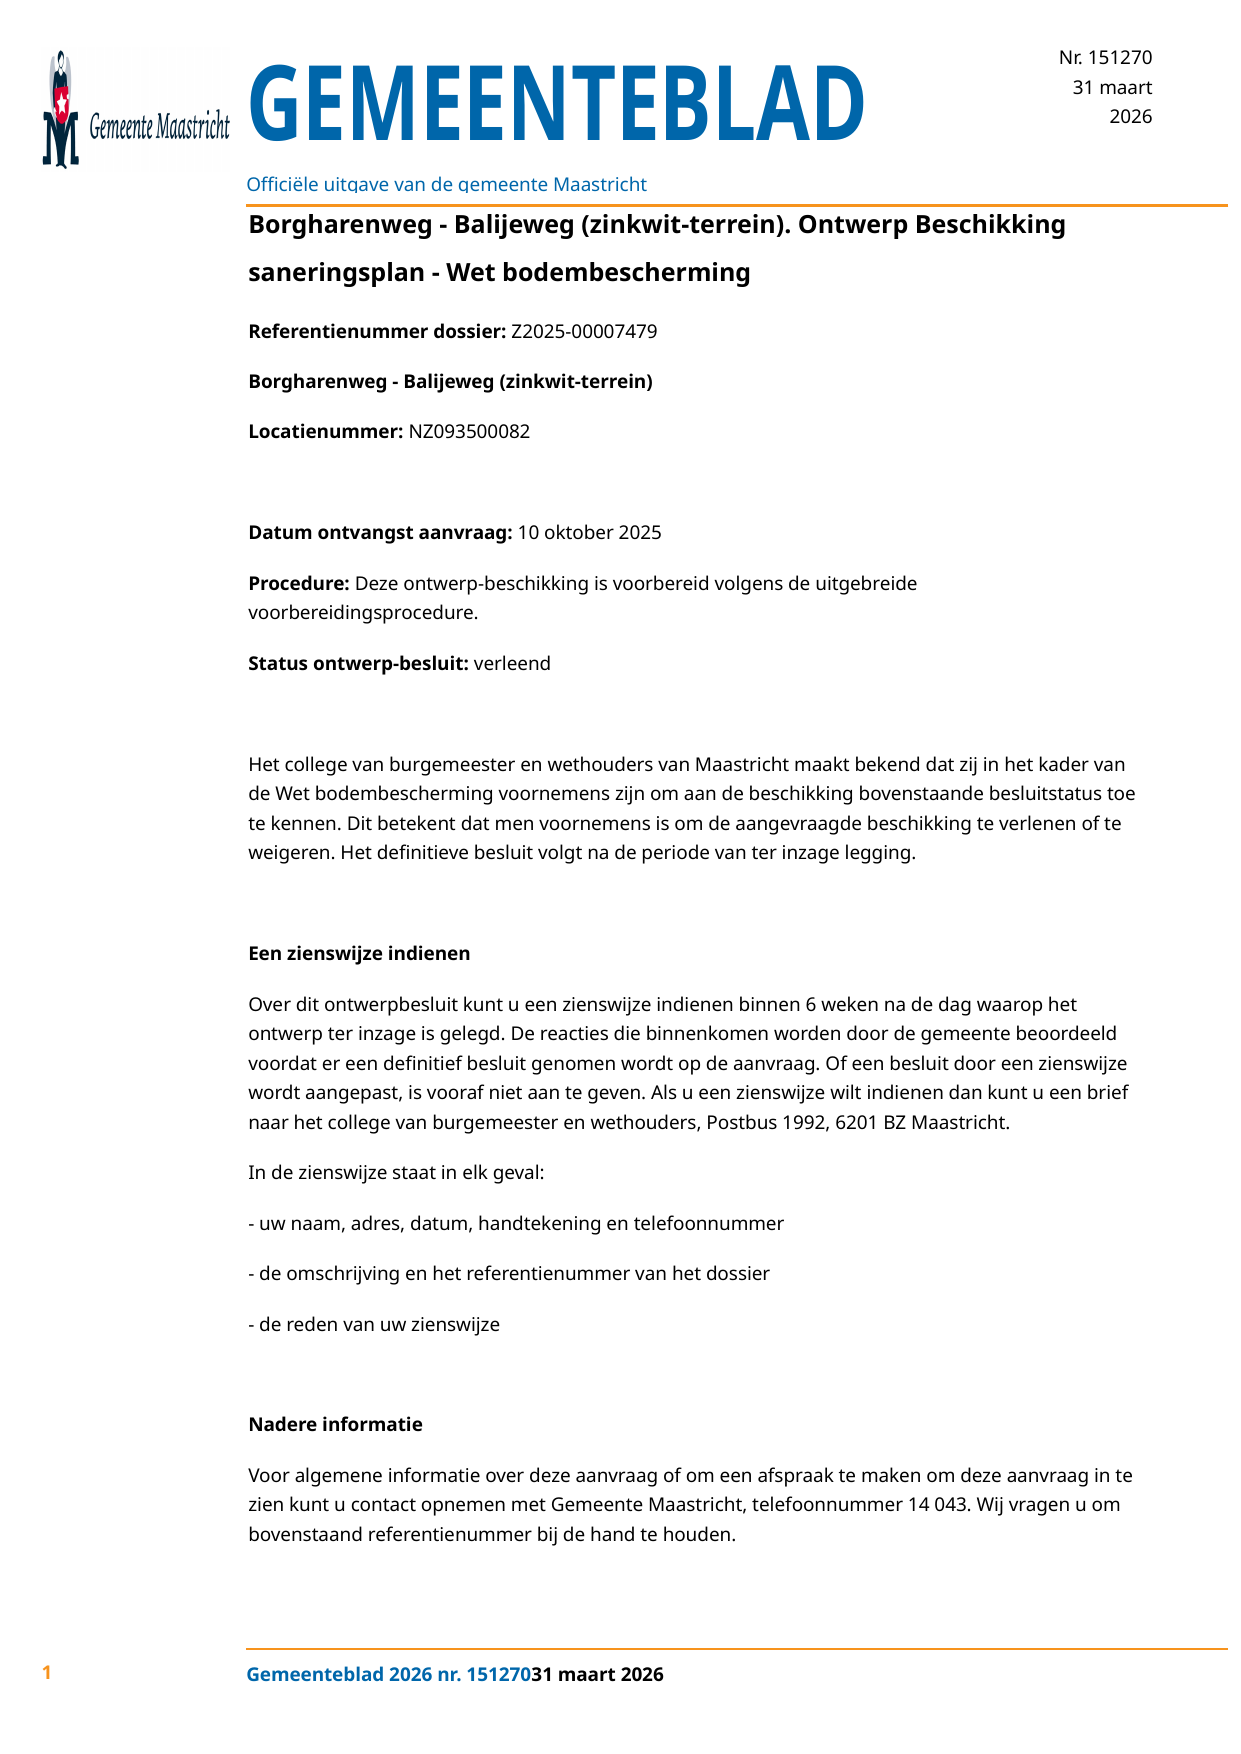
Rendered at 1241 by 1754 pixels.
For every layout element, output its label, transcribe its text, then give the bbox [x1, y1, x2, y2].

text Borgharenweg - Balijeweg (zinkwit-terrein). Ontwerp Beschikking saneringsplan - Wet bodembescherming [248, 207, 1152, 288]
text Nadere informatie [248, 1412, 1152, 1437]
text Over dit ontwerpbesluit kunt u een zienswijze indienen binnen 6 weken na de dag waarop het ontwerp ter inzage is gelegd. De reacties die binnenkomen worden door de gemeente beoordeeld voordat er een definitief besluit genomen wordt op de aanvraag. Of een besluit door een zienswijze wordt aangepast, is vooraf niet aan te geven. Als u een zienswijze wilt indienen dan kunt u een brief naar het college van burgemeester en wethouders, Postbus 1992, 6201 BZ Maastricht. [248, 991, 1152, 1135]
text In de zienswijze staat in elk geval: [248, 1159, 1152, 1185]
text Procedure: Deze ontwerp-beschikking is voorbereid volgens de uitgebreide voorbereidingsprocedure. [248, 570, 1152, 625]
text Referentienummer dossier: Z2025-00007479 [248, 318, 1152, 344]
text Datum ontvangst aanvraag: 10 oktober 2025 [248, 519, 1152, 545]
text Borgharenweg - Balijeweg (zinkwit-terrein) [248, 368, 1152, 394]
text Het college van burgemeester en wethouders van Maastricht maakt bekend dat zij in het kader van de Wet bodembescherming voornemens zijn om aan de beschikking bovenstaande besluitstatus toe te kennen. Dit betekent dat men voornemens is om de aangevraagde beschikking te verlenen of te weigeren. Het definitieve besluit volgt na de periode van ter inzage legging. [248, 751, 1152, 865]
text - uw naam, adres, datum, handtekening en telefoonnummer [248, 1210, 1152, 1236]
text - de reden van uw zienswijze [248, 1311, 1152, 1337]
text Locatienummer: NZ093500082 [248, 419, 1152, 444]
text Voor algemene informatie over deze aanvraag of om een afspraak te maken om deze aanvraag in te zien kunt u contact opnemen met Gemeente Maastricht, telefoonnummer 14 043. Wij vragen u om bovenstaand referentienummer bij de hand te houden. [248, 1462, 1152, 1547]
text - de omschrijving en het referentienummer van het dossier [248, 1260, 1152, 1286]
picture [41, 47, 231, 172]
text Een zienswijze indienen [248, 940, 1152, 966]
text Status ontwerp-besluit: verleend [248, 650, 1152, 676]
